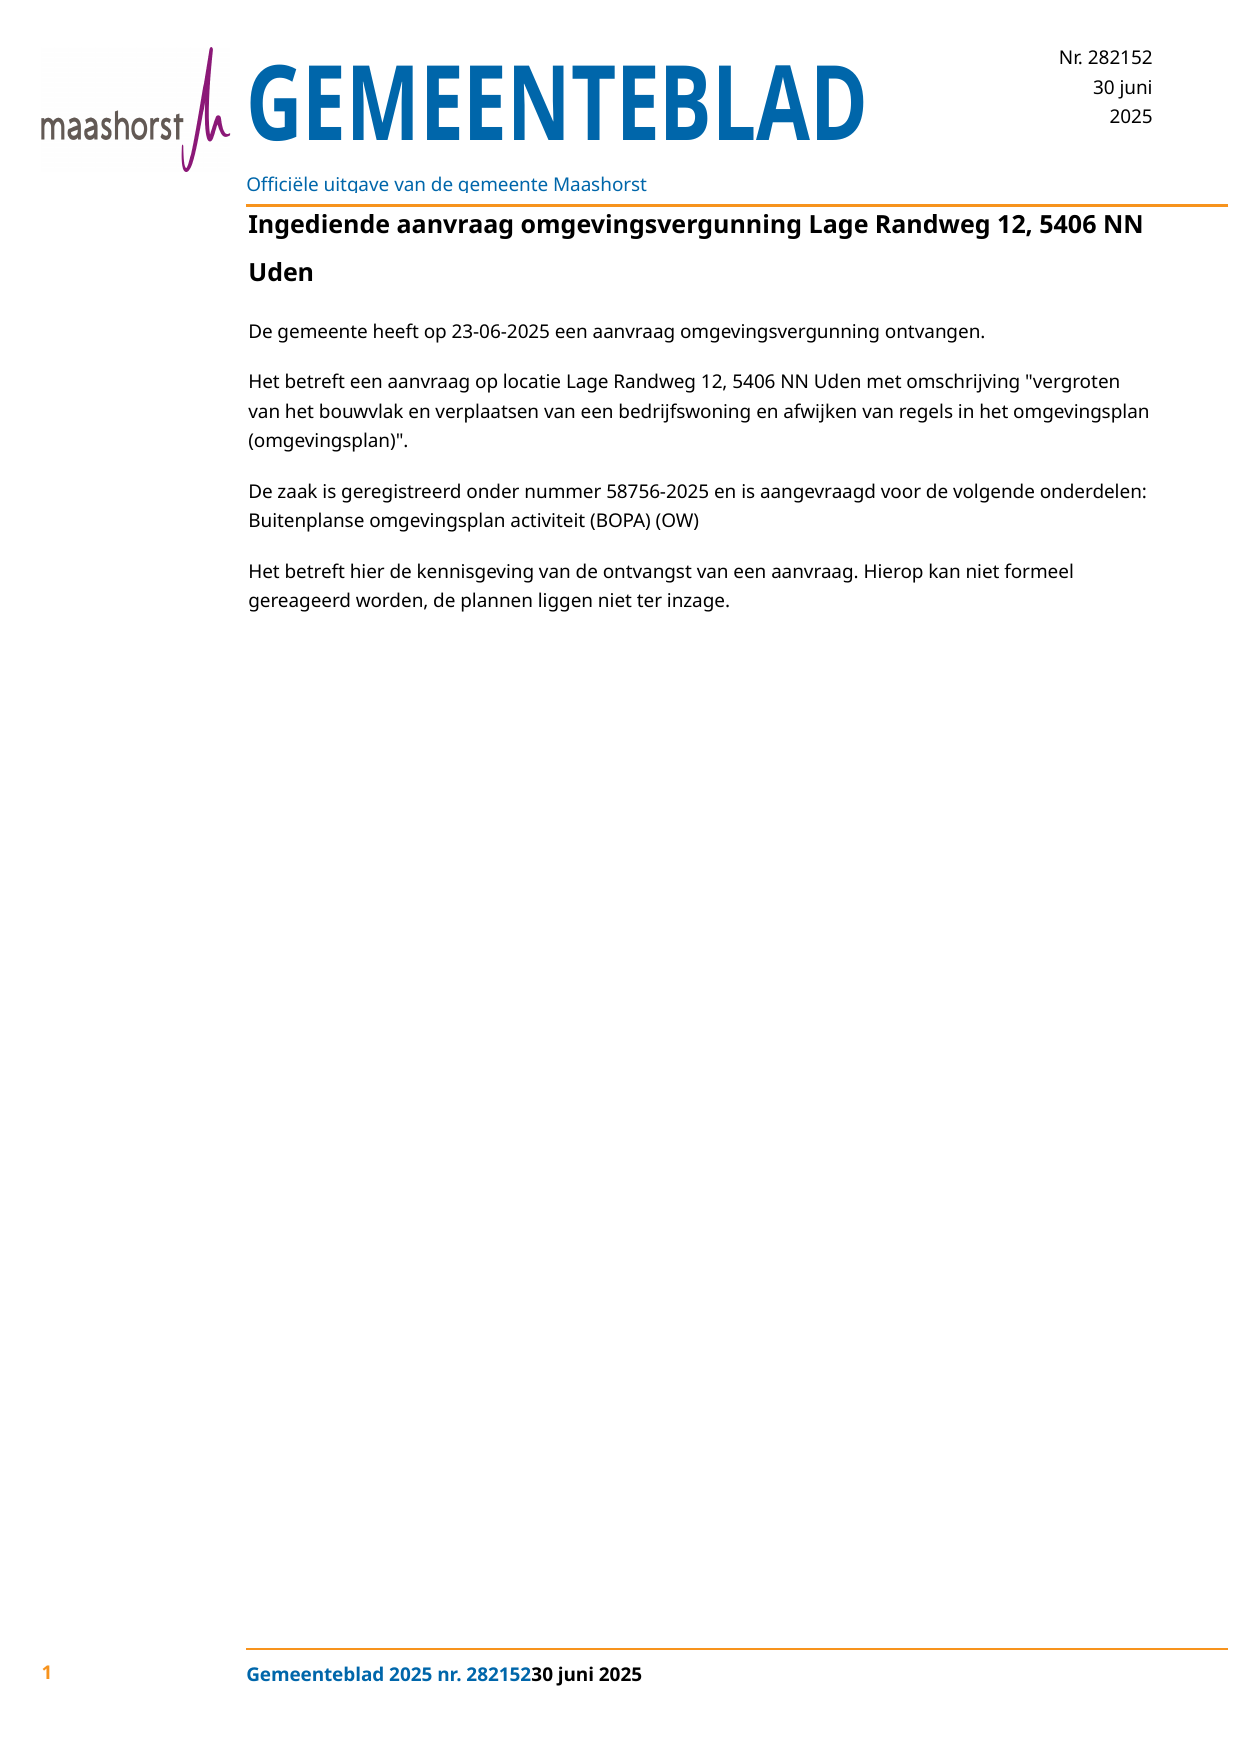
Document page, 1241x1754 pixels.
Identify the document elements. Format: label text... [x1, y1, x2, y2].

picture [41, 47, 231, 172]
text Ingediende aanvraag omgevingsvergunning Lage Randweg 12, 5406 NN Uden [248, 207, 1152, 288]
text De gemeente heeft op 23-06-2025 een aanvraag omgevingsvergunning ontvangen. [248, 318, 1152, 344]
text De zaak is geregistreerd onder nummer 58756-2025 en is aangevraagd voor de volgende onderdelen: Buitenplanse omgevingsplan activiteit (BOPA) (OW) [248, 478, 1152, 533]
text Het betreft een aanvraag op locatie Lage Randweg 12, 5406 NN Uden met omschrijving "vergroten van het bouwvlak en verplaatsen van een bedrijfswoning en afwijken van regels in het omgevingsplan (omgevingsplan)". [248, 368, 1152, 453]
text Het betreft hier de kennisgeving van de ontvangst van een aanvraag. Hierop kan niet formeel gereageerd worden, de plannen liggen niet ter inzage. [248, 558, 1152, 613]
